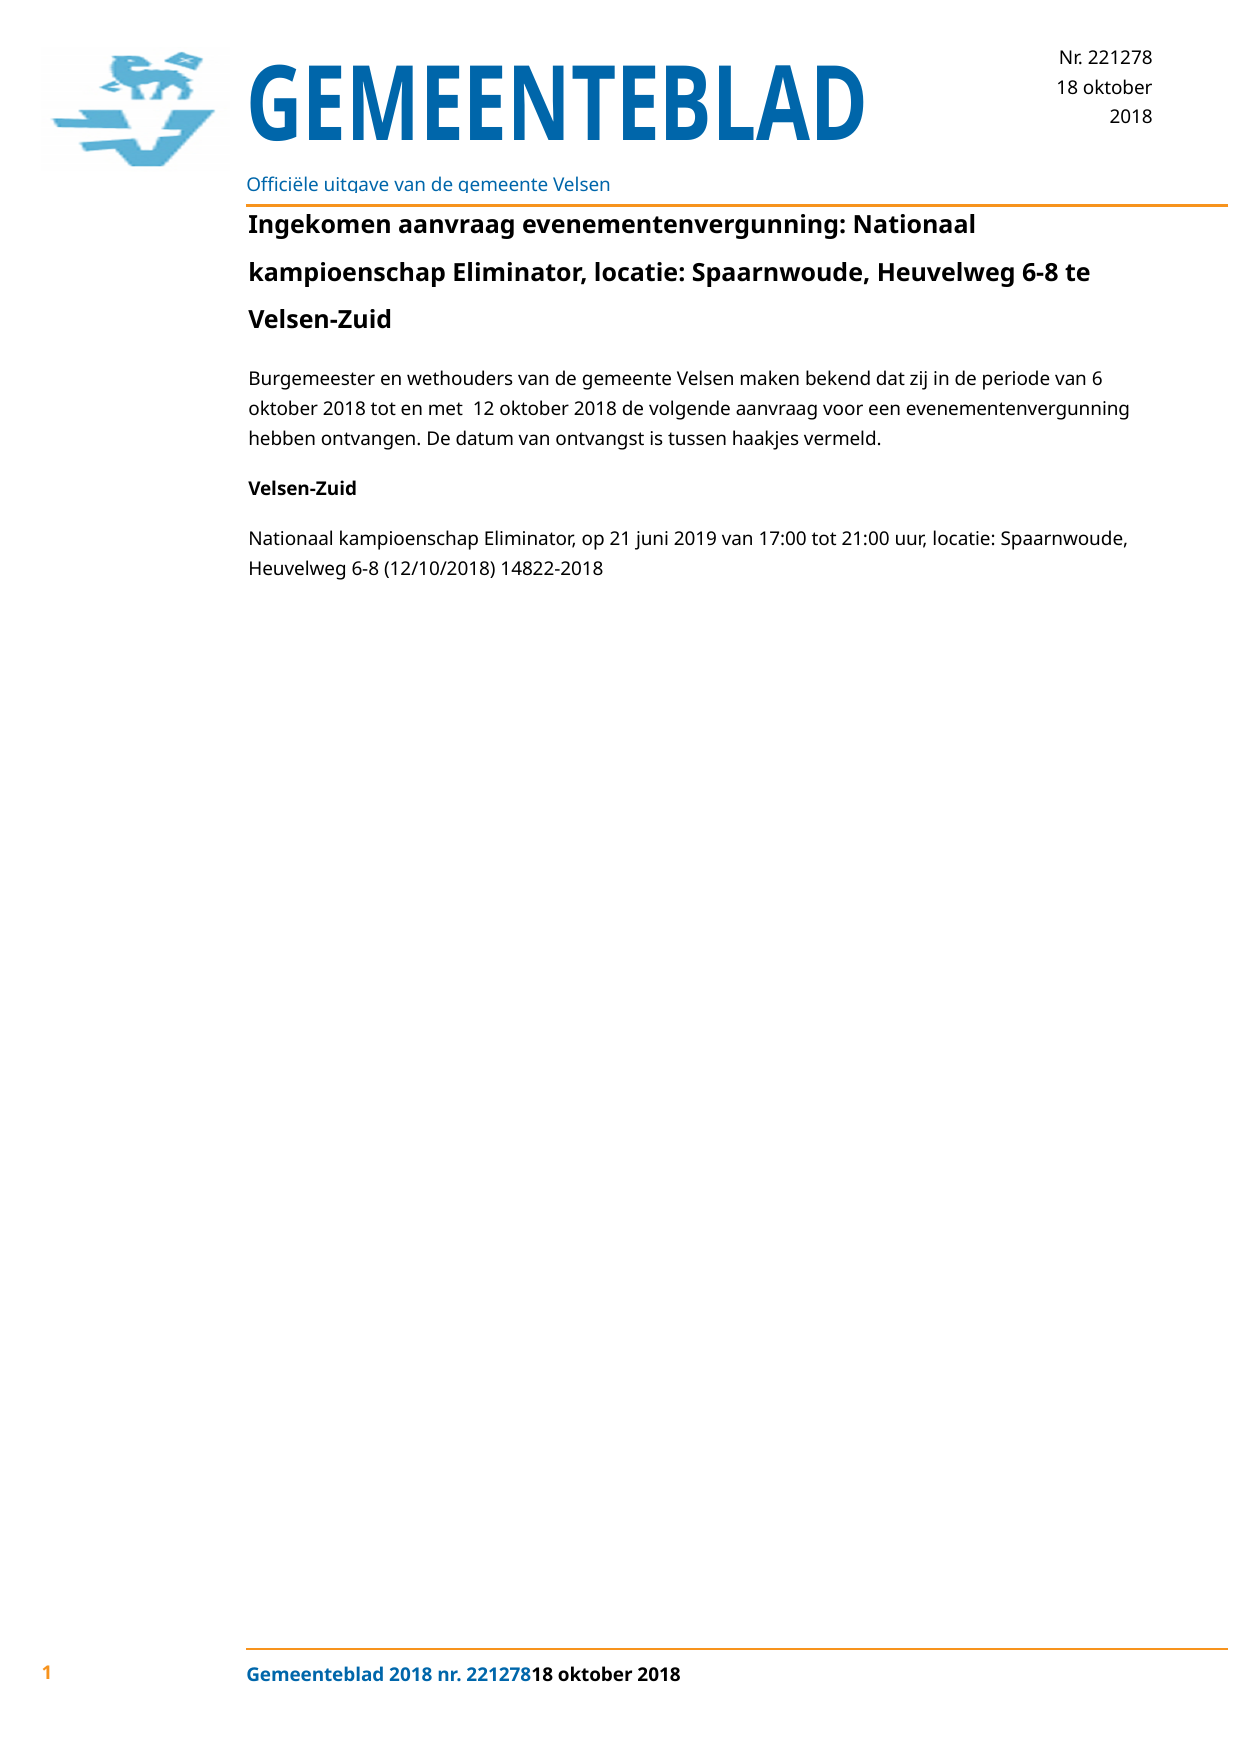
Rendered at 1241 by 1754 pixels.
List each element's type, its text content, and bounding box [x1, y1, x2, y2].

picture [41, 47, 231, 172]
text Velsen-Zuid [248, 475, 1152, 501]
text Nationaal kampioenschap Eliminator, op 21 juni 2019 van 17:00 tot 21:00 uur, locatie: Spaarnwoude, Heuvelweg 6-8 (12/10/2018) 14822-2018 [248, 526, 1152, 581]
text Ingekomen aanvraag evenementenvergunning: Nationaal kampioenschap Eliminator, locatie: Spaarnwoude, Heuvelweg 6-8 te Velsen-Zuid [248, 207, 1152, 336]
text Burgemeester en wethouders van de gemeente Velsen maken bekend dat zij in de periode van 6 oktober 2018 tot en met 12 oktober 2018 de volgende aanvraag voor een evenementenvergunning hebben ontvangen. De datum van ontvangst is tussen haakjes vermeld. [248, 366, 1152, 450]
